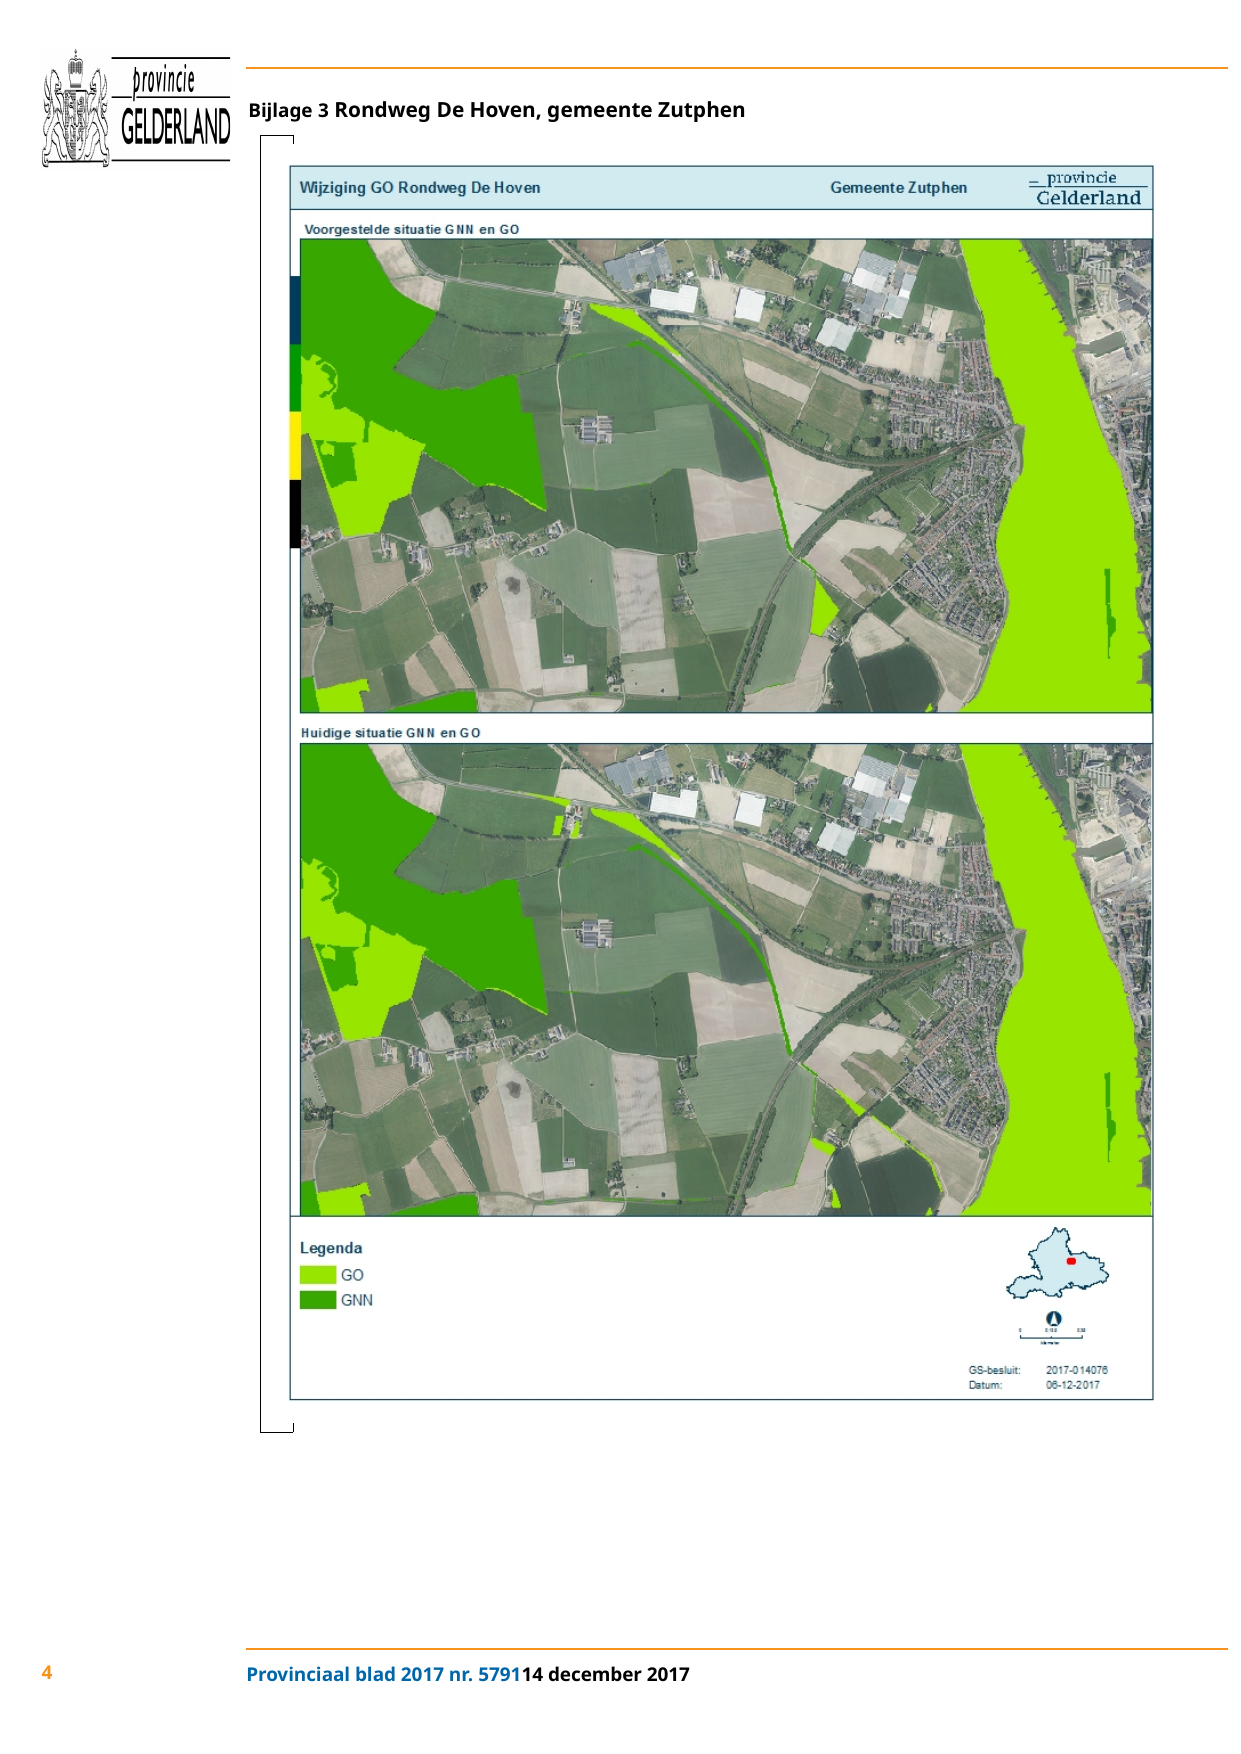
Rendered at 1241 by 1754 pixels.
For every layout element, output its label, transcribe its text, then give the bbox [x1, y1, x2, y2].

text Bijlage 3 Rondweg De Hoven, gemeente Zutphen [248, 95, 1152, 123]
picture [41, 47, 231, 172]
picture [268, 144, 1173, 1423]
